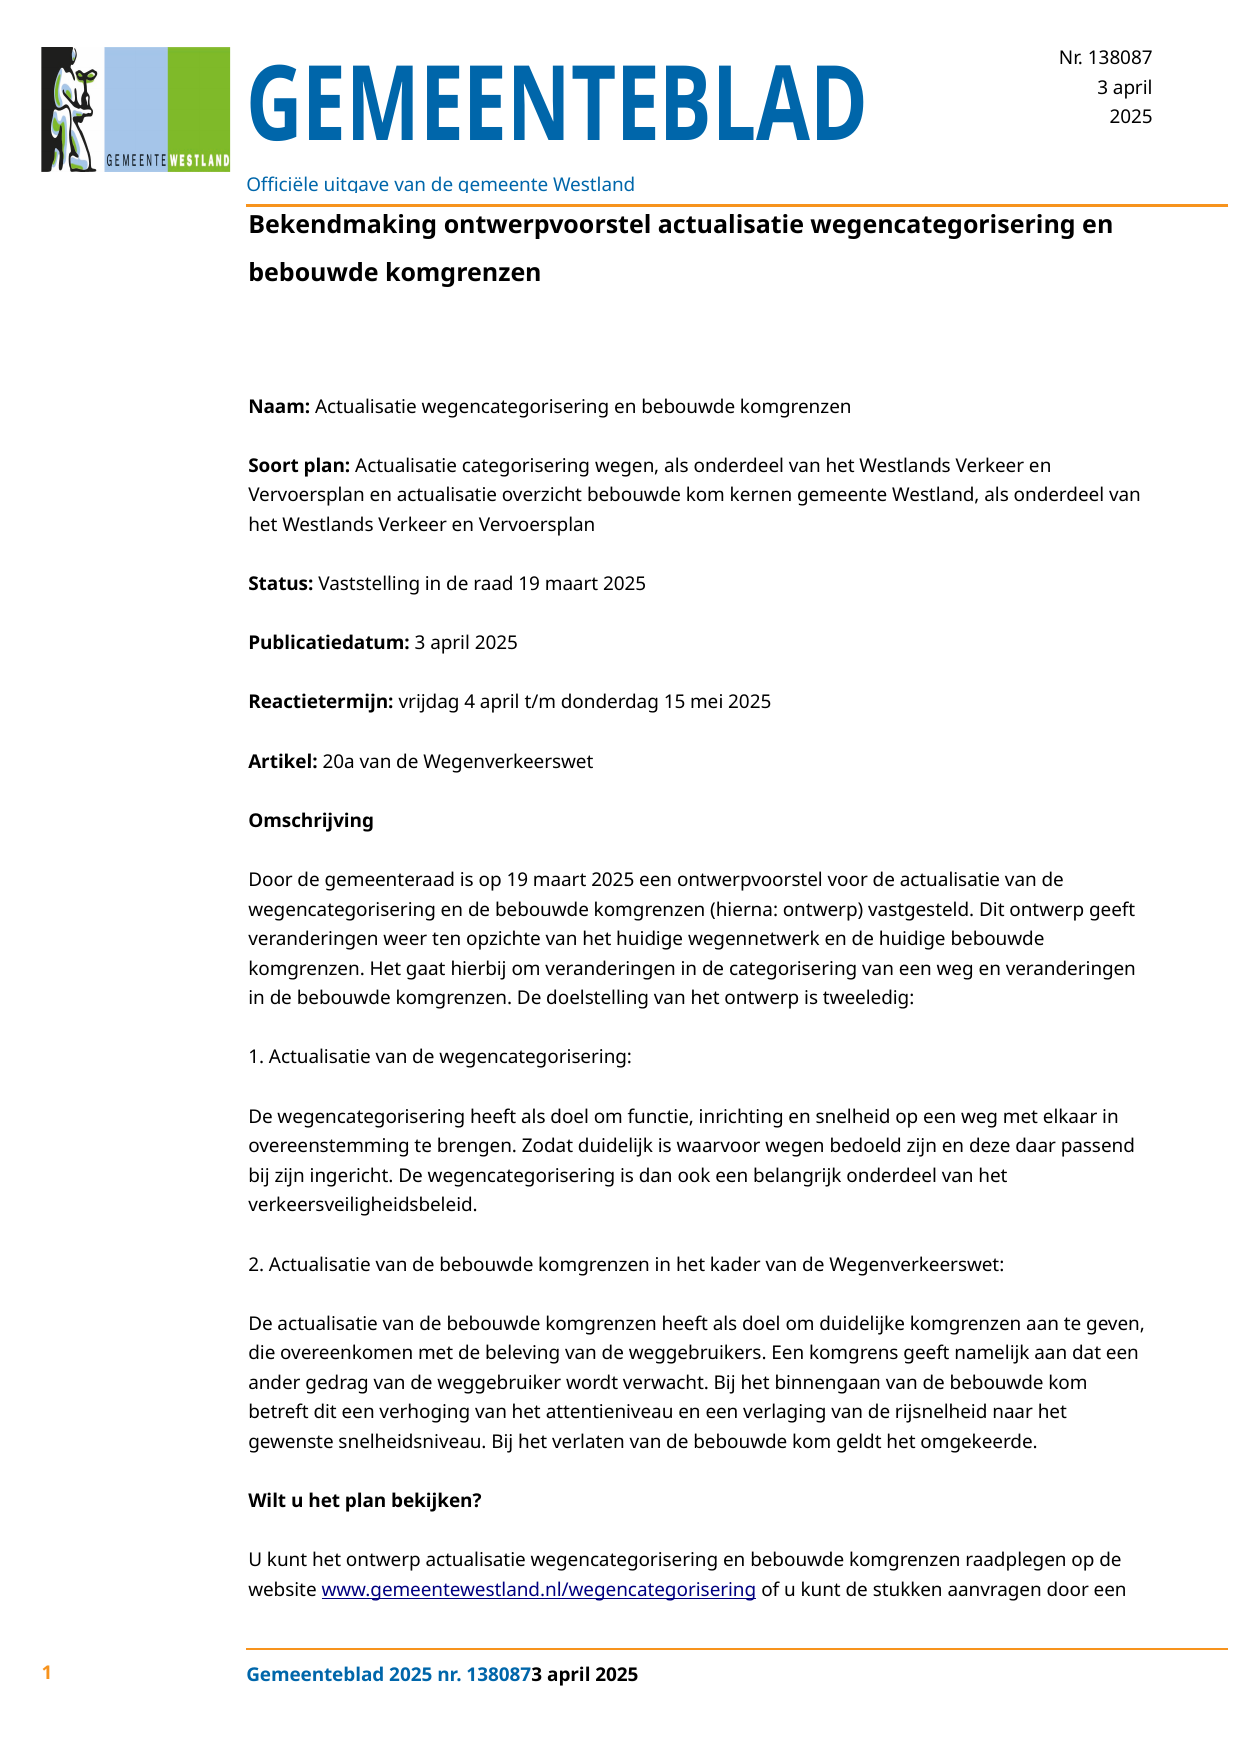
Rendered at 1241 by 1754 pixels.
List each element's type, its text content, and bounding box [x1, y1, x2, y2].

text Wilt u het plan bekijken? [248, 1487, 1152, 1513]
text Status: Vaststelling in de raad 19 maart 2025 [248, 570, 1152, 596]
text Reactietermijn: vrijdag 4 april t/m donderdag 15 mei 2025 [248, 689, 1152, 714]
text Artikel: 20a van de Wegenverkeerswet [248, 748, 1152, 774]
text U kunt het ontwerp actualisatie wegencategorisering en bebouwde komgrenzen raadplegen op de website www.gemeentewestland.nl/wegencategorisering of u kunt de stukken aanvragen door een [248, 1547, 1152, 1602]
text De actualisatie van de bebouwde komgrenzen heeft als doel om duidelijke komgrenzen aan te geven, die overeenkomen met de beleving van de weggebruikers. Een komgrens geeft namelijk aan dat een ander gedrag van de weggebruiker wordt verwacht. Bij het binnengaan van de bebouwde kom betreft dit een verhoging van het attentieniveau en een verlaging van de rijsnelheid naar het gewenste snelheidsniveau. Bij het verlaten van de bebouwde kom geldt het omgekeerde. [248, 1310, 1152, 1454]
text De wegencategorisering heeft als doel om functie, inrichting en snelheid op een weg met elkaar in overeenstemming te brengen. Zodat duidelijk is waarvoor wegen bedoeld zijn en deze daar passend bij zijn ingericht. De wegencategorisering is dan ook een belangrijk onderdeel van het verkeersveiligheidsbeleid. [248, 1103, 1152, 1217]
text Naam: Actualisatie wegencategorisering en bebouwde komgrenzen [248, 393, 1152, 419]
text Door de gemeenteraad is op 19 maart 2025 een ontwerpvoorstel voor de actualisatie van de wegencategorisering en de bebouwde komgrenzen (hierna: ontwerp) vastgesteld. Dit ontwerp geeft veranderingen weer ten opzichte van het huidige wegennetwerk en de huidige bebouwde komgrenzen. Het gaat hierbij om veranderingen in de categorisering van een weg en veranderingen in de bebouwde komgrenzen. De doelstelling van het ontwerp is tweeledig: [248, 866, 1152, 1010]
picture [41, 47, 231, 172]
text 1. Actualisatie van de wegencategorisering: [248, 1044, 1152, 1069]
text 2. Actualisatie van de bebouwde komgrenzen in het kader van de Wegenverkeerswet: [248, 1251, 1152, 1277]
text Soort plan: Actualisatie categorisering wegen, als onderdeel van het Westlands Verkeer en Vervoersplan en actualisatie overzicht bebouwde kom kernen gemeente Westland, als onderdeel van het Westlands Verkeer en Vervoersplan [248, 452, 1152, 537]
text Publicatiedatum: 3 april 2025 [248, 629, 1152, 655]
text Bekendmaking ontwerpvoorstel actualisatie wegencategorisering en bebouwde komgrenzen [248, 207, 1152, 288]
text Omschrijving [248, 807, 1152, 833]
